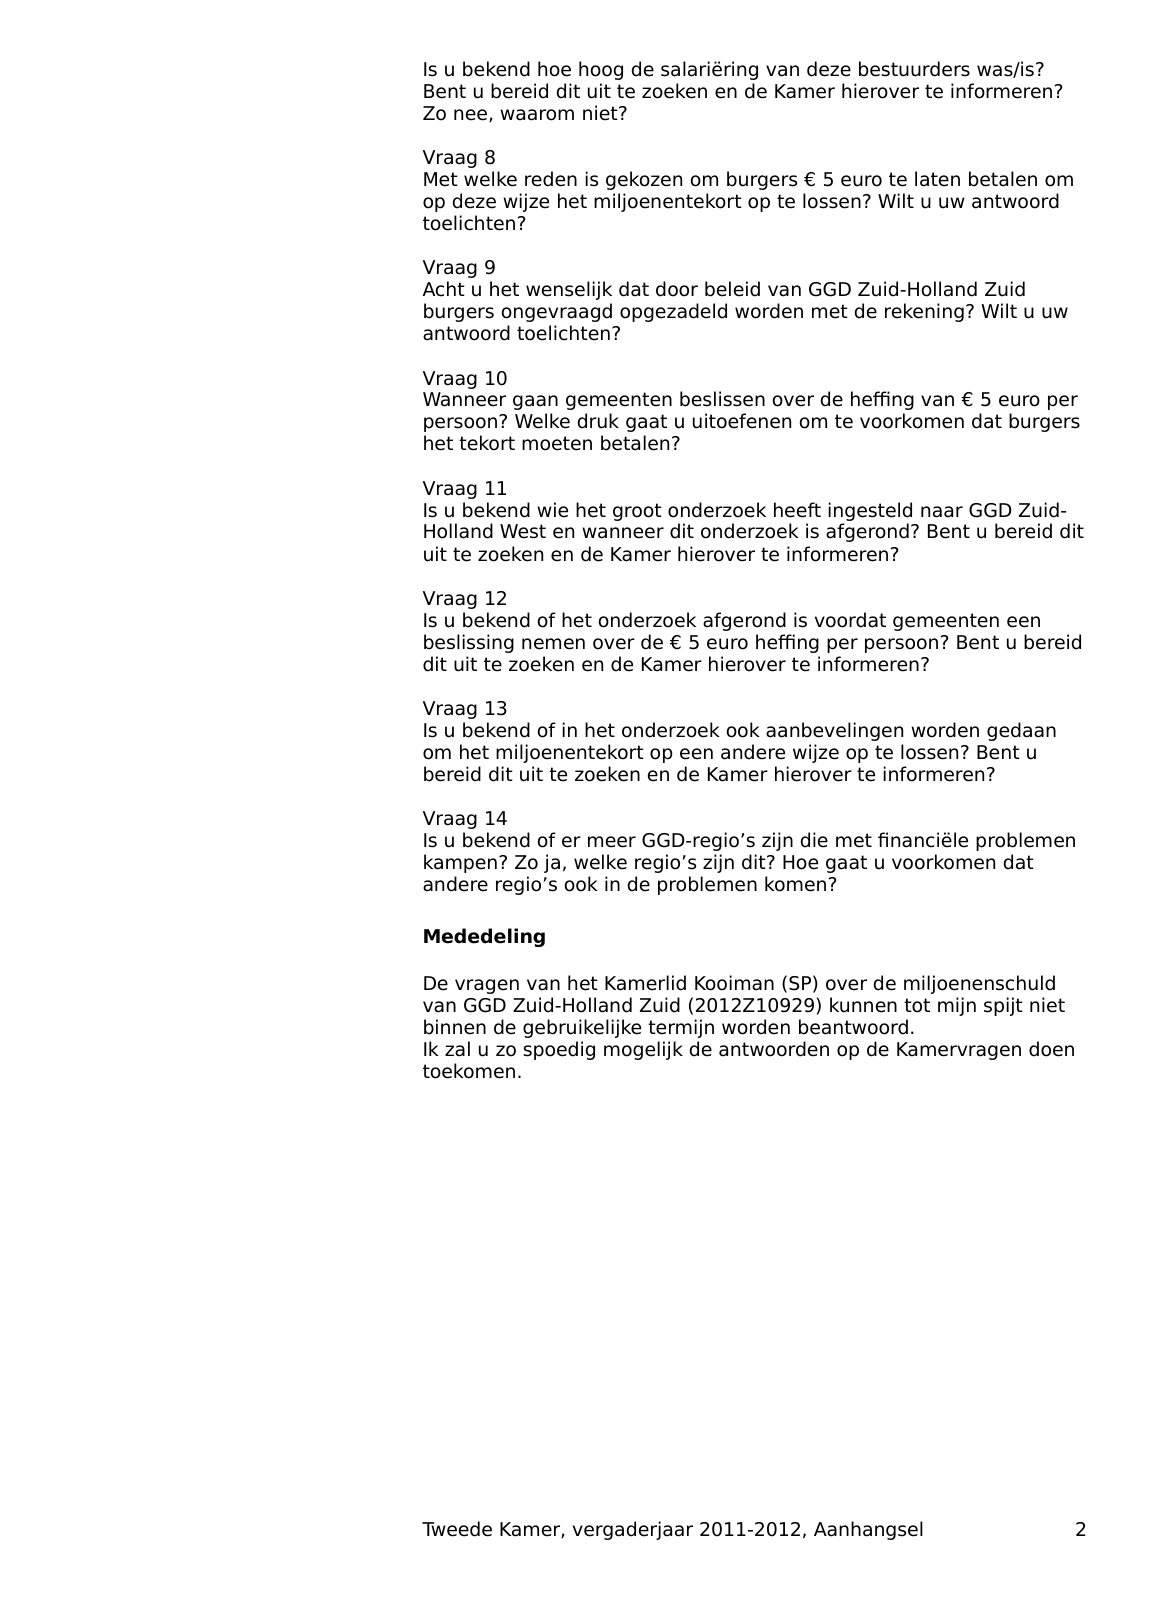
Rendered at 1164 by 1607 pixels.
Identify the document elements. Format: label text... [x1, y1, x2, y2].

text Vraag 11 [422, 477, 1087, 499]
text Is u bekend wie het groot onderzoek heeft ingesteld naar GGD Zuid-Holland West en wanneer dit onderzoek is afgerond? Bent u bereid dit uit te zoeken en de Kamer hierover te informeren? [422, 499, 1087, 565]
text De vragen van het Kamerlid Kooiman (SP) over de miljoenenschuld van GGD Zuid-Holland Zuid (2012Z10929) kunnen tot mijn spijt niet binnen de gebruikelijke termijn worden beantwoord. [422, 973, 1087, 1039]
text Is u bekend of er meer GGD-regio’s zijn die met financiële problemen kampen? Zo ja, welke regio’s zijn dit? Hoe gaat u voorkomen dat andere regio’s ook in de problemen komen? [422, 830, 1087, 896]
text Vraag 13 [422, 698, 1087, 720]
text Ik zal u zo spoedig mogelijk de antwoorden op de Kamervragen doen toekomen. [422, 1039, 1087, 1083]
text Vraag 12 [422, 588, 1087, 609]
text Vraag 9 [422, 257, 1087, 279]
text Vraag 10 [422, 367, 1087, 389]
text Is u bekend of in het onderzoek ook aanbevelingen worden gedaan om het miljoenentekort op een andere wijze op te lossen? Bent u bereid dit uit te zoeken en de Kamer hierover te informeren? [422, 720, 1087, 786]
text Met welke reden is gekozen om burgers € 5 euro te laten betalen om op deze wijze het miljoenentekort op te lossen? Wilt u uw antwoord toelichten? [422, 169, 1087, 235]
text Vraag 8 [422, 147, 1087, 169]
text Vraag 14 [422, 808, 1087, 830]
text Is u bekend hoe hoog de salariëring van deze bestuurders was/is? Bent u bereid dit uit te zoeken en de Kamer hierover te informeren? Zo nee, waarom niet? [422, 59, 1087, 125]
text Wanneer gaan gemeenten beslissen over de heffing van € 5 euro per persoon? Welke druk gaat u uitoefenen om te voorkomen dat burgers het tekort moeten betalen? [422, 389, 1087, 455]
subtitle Mededeling [422, 926, 1087, 948]
text Acht u het wenselijk dat door beleid van GGD Zuid-Holland Zuid burgers ongevraagd opgezadeld worden met de rekening? Wilt u uw antwoord toelichten? [422, 279, 1087, 345]
text Is u bekend of het onderzoek afgerond is voordat gemeenten een beslissing nemen over de € 5 euro heffing per persoon? Bent u bereid dit uit te zoeken en de Kamer hierover te informeren? [422, 609, 1087, 676]
